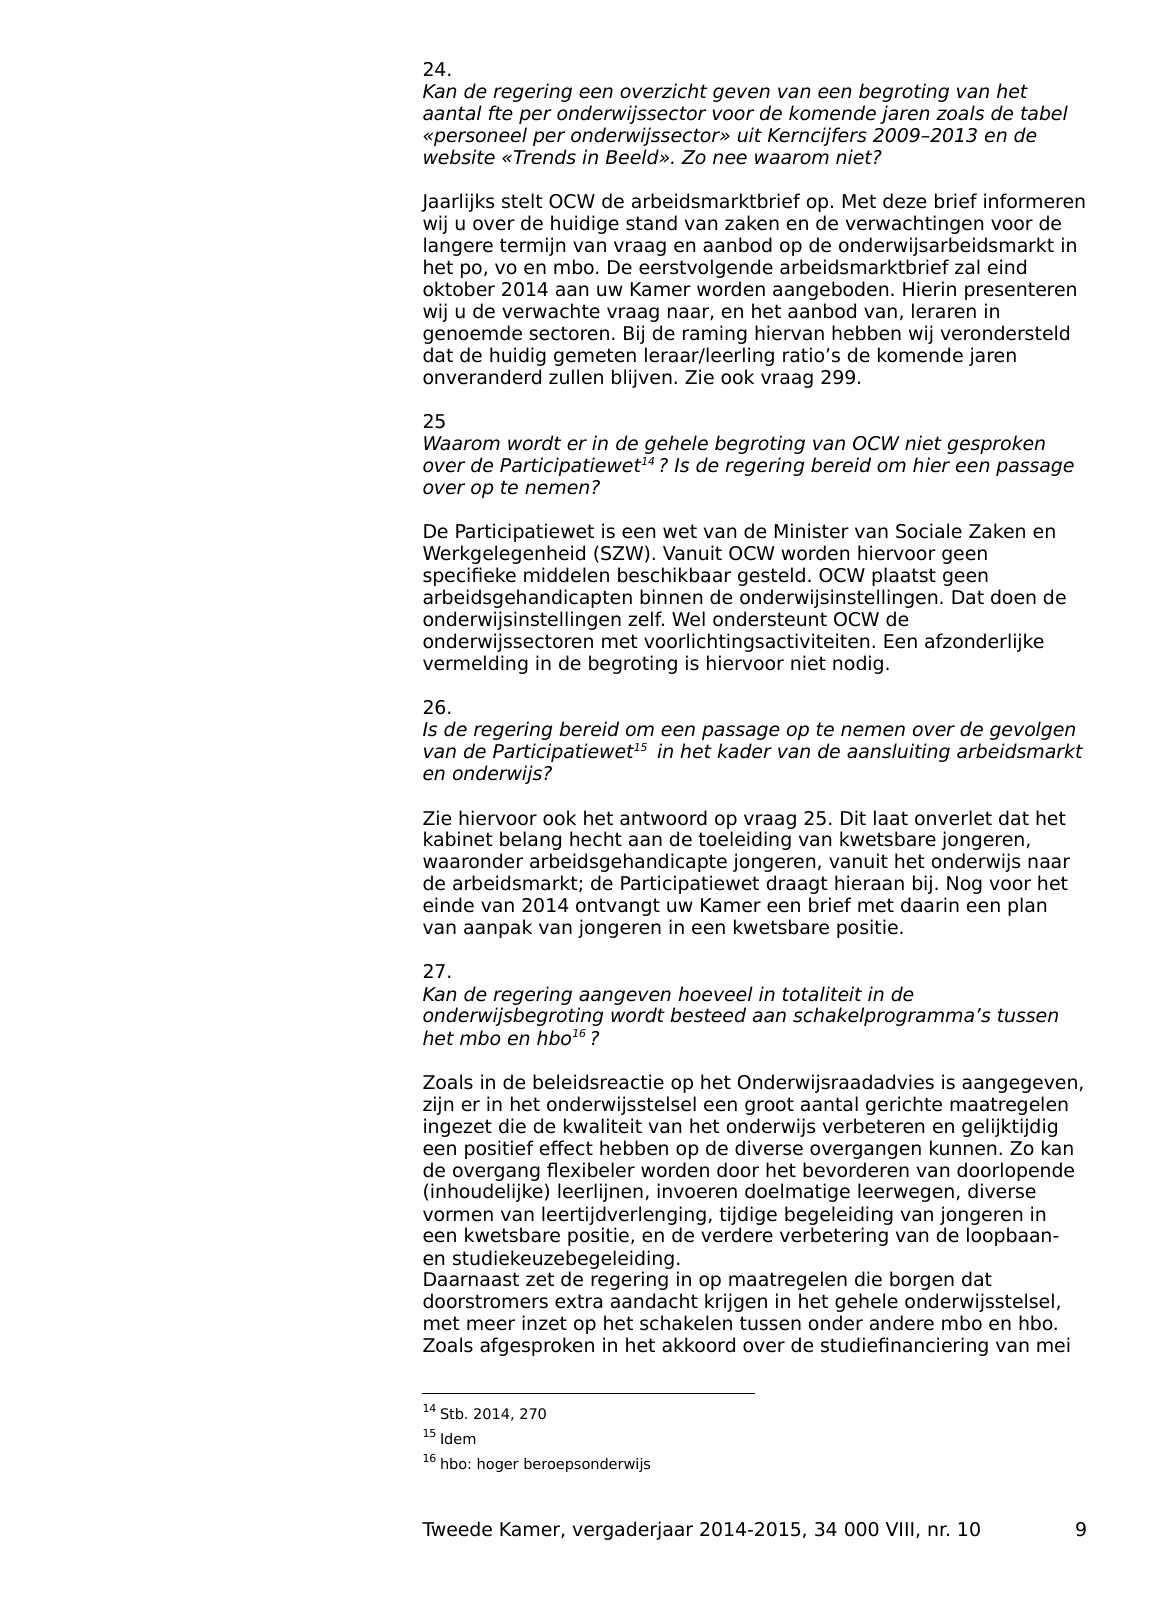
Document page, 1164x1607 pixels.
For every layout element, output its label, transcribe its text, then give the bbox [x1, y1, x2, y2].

text 24. [422, 59, 1087, 81]
text 27. [422, 961, 1087, 983]
text Waarom wordt er in de gehele begroting van OCW niet gesproken over de Participatiewet? Is de regering bereid om hier een passage over op te nemen? [422, 433, 1087, 499]
text Zoals in de beleidsreactie op het Onderwijsraadadvies is aangegeven, zijn er in het onderwijsstelsel een groot aantal gerichte maatregelen ingezet die de kwaliteit van het onderwijs verbeteren en gelijktijdig een positief effect hebben op de diverse overgangen kunnen. Zo kan de overgang flexibeler worden door het bevorderen van doorlopende (inhoudelijke) leerlijnen, invoeren doelmatige leerwegen, diverse vormen van leertijdverlenging, tijdige begeleiding van jongeren in een kwetsbare positie, en de verdere verbetering van de loopbaan- en studiekeuzebegeleiding. [422, 1072, 1087, 1269]
text Is de regering bereid om een passage op te nemen over de gevolgen van de Participatiewet in het kader van de aansluiting arbeidsmarkt en onderwijs? [422, 719, 1087, 785]
text Kan de regering een overzicht geven van een begroting van het aantal fte per onderwijssector voor de komende jaren zoals de tabel «personeel per onderwijssector» uit Kerncijfers 2009–2013 en de website «Trends in Beeld». Zo nee waarom niet? [422, 81, 1087, 169]
text 26. [422, 697, 1087, 719]
text Kan de regering aangeven hoeveel in totaliteit in de onderwijsbegroting wordt besteed aan schakelprogramma’s tussen het mbo en hbo? [422, 983, 1087, 1049]
text Daarnaast zet de regering in op maatregelen die borgen dat doorstromers extra aandacht krijgen in het gehele onderwijsstelsel, met meer inzet op het schakelen tussen onder andere mbo en hbo. Zoals afgesproken in het akkoord over de studiefinanciering van mei [422, 1269, 1087, 1357]
text Idem [422, 1427, 1087, 1449]
text Jaarlijks stelt OCW de arbeidsmarktbrief op. Met deze brief informeren wij u over de huidige stand van zaken en de verwachtingen voor de langere termijn van vraag en aanbod op de onderwijsarbeidsmarkt in het po, vo en mbo. De eerstvolgende arbeidsmarktbrief zal eind oktober 2014 aan uw Kamer worden aangeboden. Hierin presenteren wij u de verwachte vraag naar, en het aanbod van, leraren in genoemde sectoren. Bij de raming hiervan hebben wij verondersteld dat de huidig gemeten leraar/leerling ratio’s de komende jaren onveranderd zullen blijven. Zie ook vraag 299. [422, 191, 1087, 389]
text Zie hiervoor ook het antwoord op vraag 25. Dit laat onverlet dat het kabinet belang hecht aan de toeleiding van kwetsbare jongeren, waaronder arbeidsgehandicapte jongeren, vanuit het onderwijs naar de arbeidsmarkt; de Participatiewet draagt hieraan bij. Nog voor het einde van 2014 ontvangt uw Kamer een brief met daarin een plan van aanpak van jongeren in een kwetsbare positie. [422, 807, 1087, 939]
text Stb. 2014, 270 [422, 1402, 1087, 1424]
text De Participatiewet is een wet van de Minister van Sociale Zaken en Werkgelegenheid (SZW). Vanuit OCW worden hiervoor geen specifieke middelen beschikbaar gesteld. OCW plaatst geen arbeidsgehandicapten binnen de onderwijsinstellingen. Dat doen de onderwijsinstellingen zelf. Wel ondersteunt OCW de onderwijssectoren met voorlichtingsactiviteiten. Een afzonderlijke vermelding in de begroting is hiervoor niet nodig. [422, 521, 1087, 675]
text 25 [422, 411, 1087, 433]
text hbo: hoger beroepsonderwijs [422, 1452, 1087, 1474]
